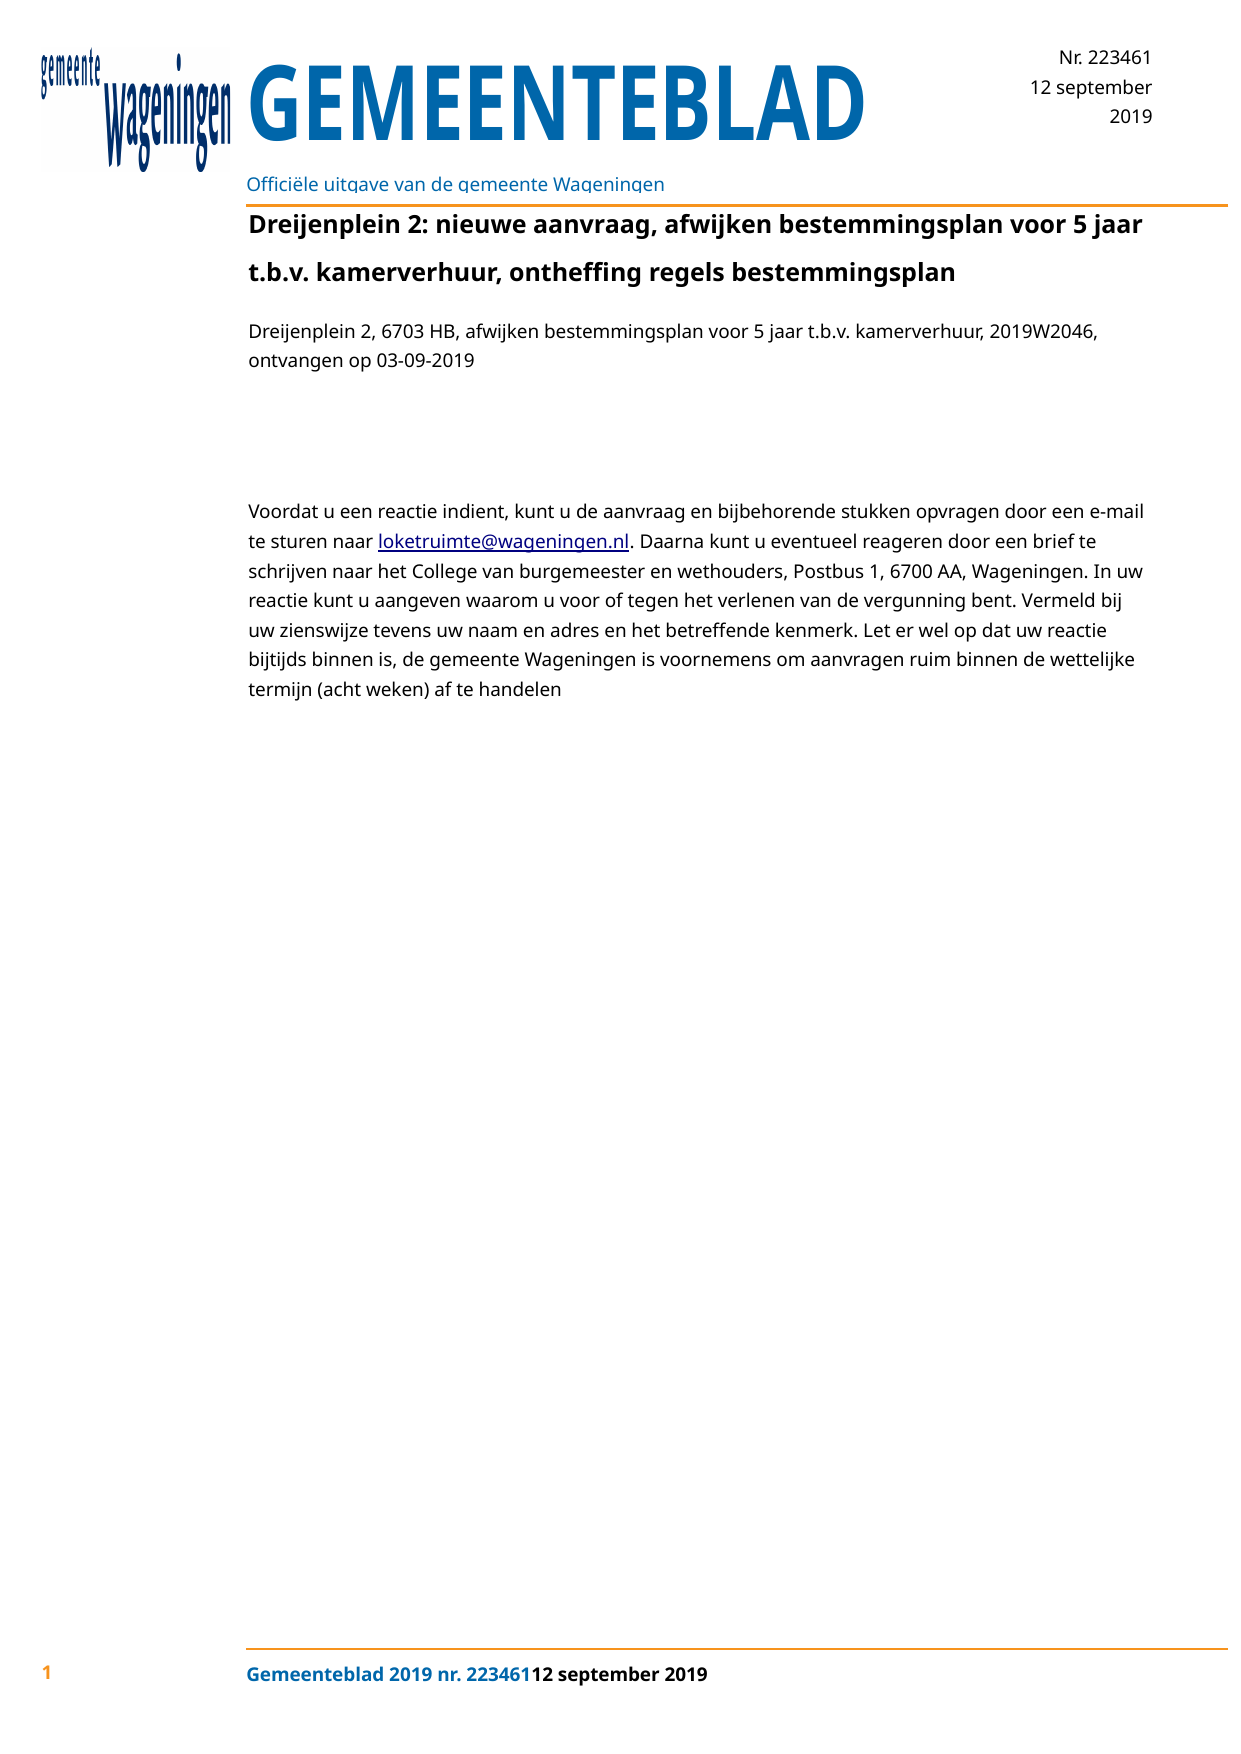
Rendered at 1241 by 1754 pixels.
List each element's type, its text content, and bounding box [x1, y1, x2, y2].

text Voordat u een reactie indient, kunt u de aanvraag en bijbehorende stukken opvragen door een e-mail te sturen naar loketruimte@wageningen.nl. Daarna kunt u eventueel reageren door een brief te schrijven naar het College van burgemeester en wethouders, Postbus 1, 6700 AA, Wageningen. In uw reactie kunt u aangeven waarom u voor of tegen het verlenen van de vergunning bent. Vermeld bij uw zienswijze tevens uw naam en adres en het betreffende kenmerk. Let er wel op dat uw reactie bijtijds binnen is, de gemeente Wageningen is voornemens om aanvragen ruim binnen de wettelijke termijn (acht weken) af te handelen [248, 499, 1152, 702]
text Dreijenplein 2, 6703 HB, afwijken bestemmingsplan voor 5 jaar t.b.v. kamerverhuur, 2019W2046, ontvangen op 03-09-2019 [248, 318, 1152, 373]
picture [41, 47, 231, 172]
text Dreijenplein 2: nieuwe aanvraag, afwijken bestemmingsplan voor 5 jaar t.b.v. kamerverhuur, ontheffing regels bestemmingsplan [248, 207, 1152, 288]
